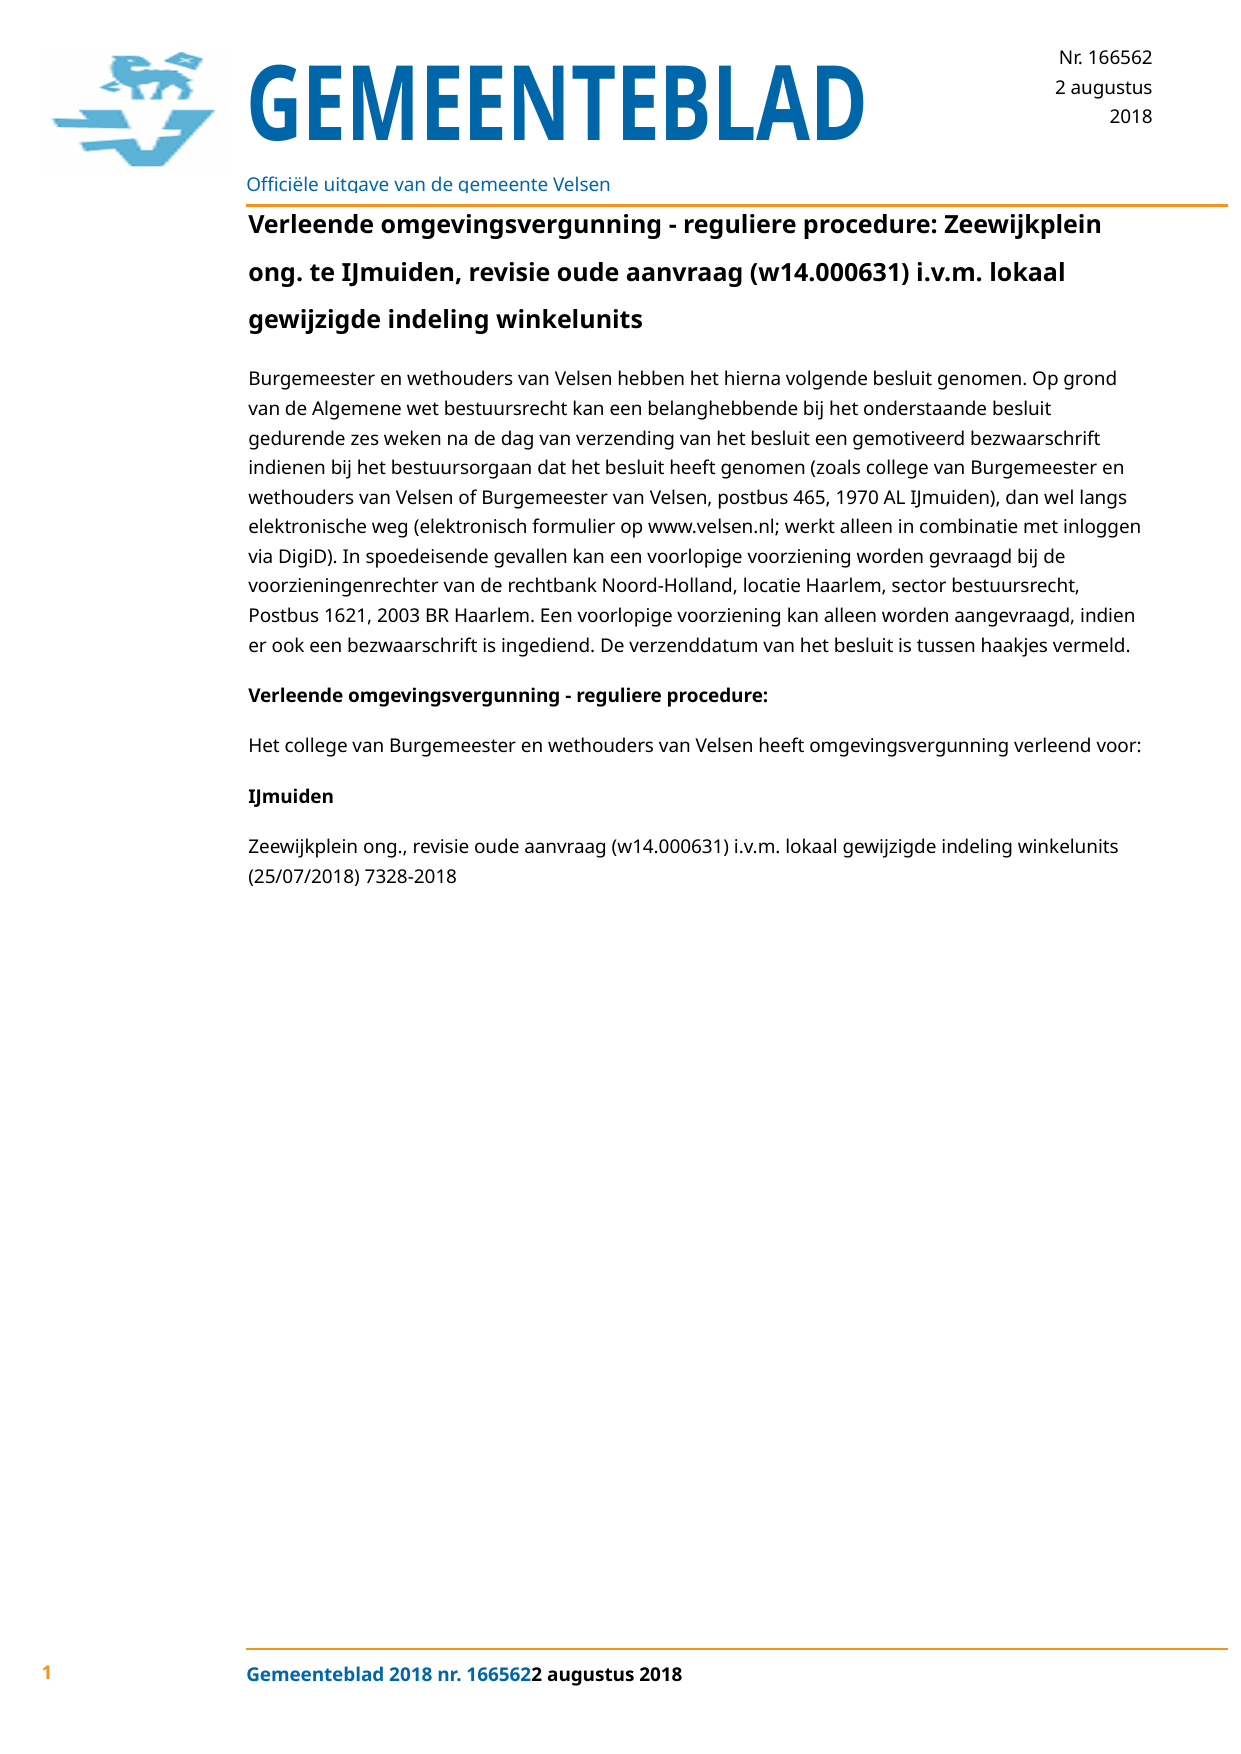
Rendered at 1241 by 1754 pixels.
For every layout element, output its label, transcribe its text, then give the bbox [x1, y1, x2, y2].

text Verleende omgevingsvergunning - reguliere procedure: Zeewijkplein ong. te IJmuiden, revisie oude aanvraag (w14.000631) i.v.m. lokaal gewijzigde indeling winkelunits [248, 207, 1152, 336]
text Zeewijkplein ong., revisie oude aanvraag (w14.000631) i.v.m. lokaal gewijzigde indeling winkelunits (25/07/2018) 7328-2018 [248, 833, 1152, 889]
text Burgemeester en wethouders van Velsen hebben het hierna volgende besluit genomen. Op grond van de Algemene wet bestuursrecht kan een belanghebbende bij het onderstaande besluit gedurende zes weken na de dag van verzending van het besluit een gemotiveerd bezwaarschrift indienen bij het bestuursorgaan dat het besluit heeft genomen (zoals college van Burgemeester en wethouders van Velsen of Burgemeester van Velsen, postbus 465, 1970 AL IJmuiden), dan wel langs elektronische weg (elektronisch formulier op www.velsen.nl; werkt alleen in combinatie met inloggen via DigiD). In spoedeisende gevallen kan een voorlopige voorziening worden gevraagd bij de voorzieningenrechter van de rechtbank Noord-Holland, locatie Haarlem, sector bestuursrecht, Postbus 1621, 2003 BR Haarlem. Een voorlopige voorziening kan alleen worden aangevraagd, indien er ook een bezwaarschrift is ingediend. De verzenddatum van het besluit is tussen haakjes vermeld. [248, 366, 1152, 657]
picture [41, 47, 231, 172]
text Het college van Burgemeester en wethouders van Velsen heeft omgevingsvergunning verleend voor: [248, 733, 1152, 758]
text IJmuiden [248, 783, 1152, 809]
text Verleende omgevingsvergunning - reguliere procedure: [248, 682, 1152, 708]
